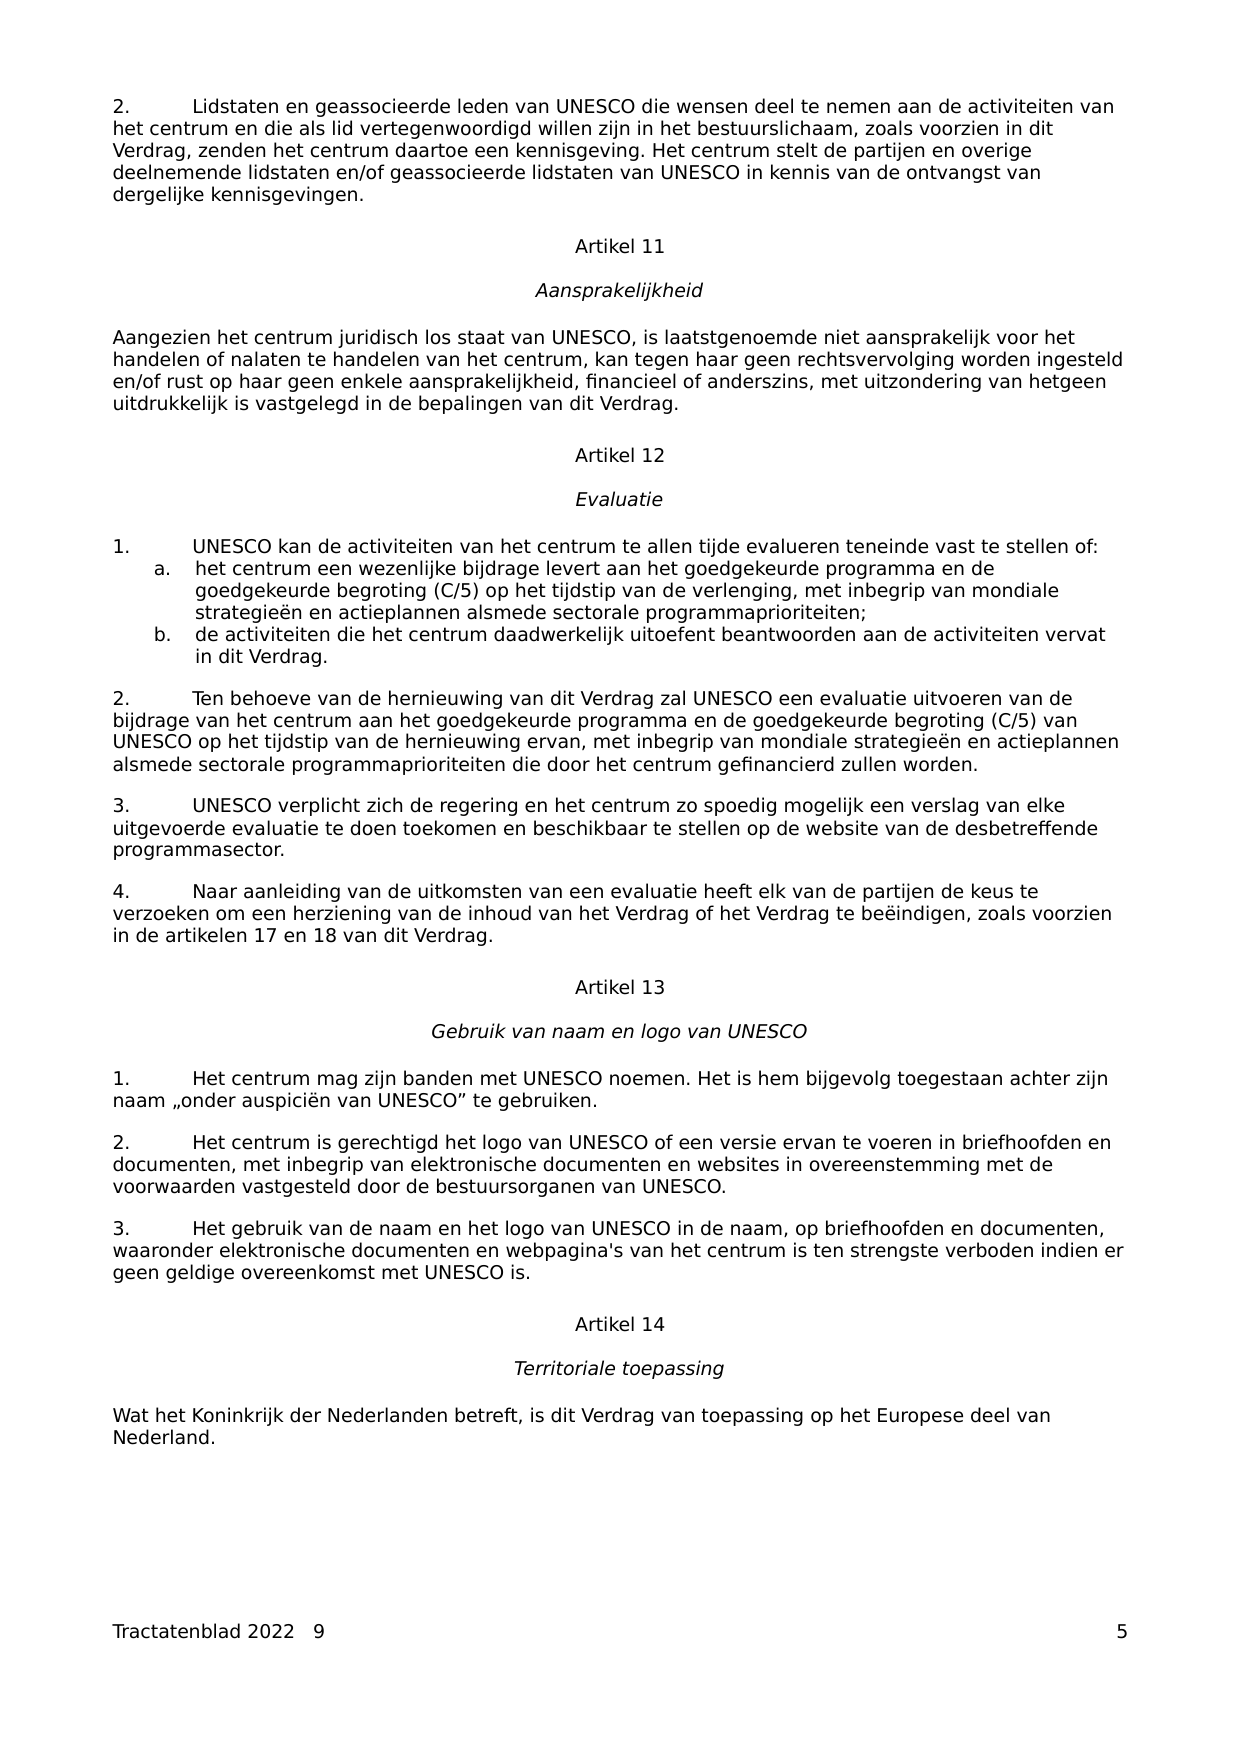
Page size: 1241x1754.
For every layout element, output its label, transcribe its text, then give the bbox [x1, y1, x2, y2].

subtitle Artikel 14 Territoriale toepassing [112, 1314, 1128, 1380]
text a. het centrum een wezenlijke bijdrage levert aan het goedgekeurde programma en de goedgekeurde begroting (C/5) op het tijdstip van de verlenging, met inbegrip van mondiale strategieën en actieplannen alsmede sectorale programmaprioriteiten; [153, 558, 1128, 623]
text Wat het Koninkrijk der Nederlanden betreft, is dit Verdrag van toepassing op het Europese deel van Nederland. [112, 1405, 1128, 1449]
text 3. Het gebruik van de naam en het logo van UNESCO in de naam, op briefhoofden en documenten, waaronder elektronische documenten en webpagina's van het centrum is ten strengste verboden indien er geen geldige overeenkomst met UNESCO is. [112, 1218, 1128, 1284]
text 2. Ten behoeve van de hernieuwing van dit Verdrag zal UNESCO een evaluatie uitvoeren van de bijdrage van het centrum aan het goedgekeurde programma en de goedgekeurde begroting (C/5) van UNESCO op het tijdstip van de hernieuwing ervan, met inbegrip van mondiale strategieën en actieplannen alsmede sectorale programmaprioriteiten die door het centrum gefinancierd zullen worden. [112, 687, 1128, 775]
text 1. Het centrum mag zijn banden met UNESCO noemen. Het is hem bijgevolg toegestaan achter zijn naam „onder auspiciën van UNESCO” te gebruiken. [112, 1068, 1128, 1112]
text b. de activiteiten die het centrum daadwerkelijk uitoefent beantwoorden aan de activiteiten vervat in dit Verdrag. [153, 623, 1128, 667]
subtitle Artikel 12 Evaluatie [112, 445, 1128, 511]
text 4. Naar aanleiding van de uitkomsten van een evaluatie heeft elk van de partijen de keus te verzoeken om een herziening van de inhoud van het Verdrag of het Verdrag te beëindigen, zoals voorzien in de artikelen 17 en 18 van dit Verdrag. [112, 881, 1128, 947]
text 3. UNESCO verplicht zich de regering en het centrum zo spoedig mogelijk een verslag van elke uitgevoerde evaluatie te doen toekomen en beschikbaar te stellen op de website van de desbetreffende programmasector. [112, 795, 1128, 861]
text Aangezien het centrum juridisch los staat van UNESCO, is laatstgenoemde niet aansprakelijk voor het handelen of nalaten te handelen van het centrum, kan tegen haar geen rechtsvervolging worden ingesteld en/of rust op haar geen enkele aansprakelijkheid, financieel of anderszins, met uitzondering van hetgeen uitdrukkelijk is vastgelegd in de bepalingen van dit Verdrag. [112, 327, 1128, 415]
text 1. UNESCO kan de activiteiten van het centrum te allen tijde evalueren teneinde vast te stellen of: [112, 536, 1128, 558]
subtitle Artikel 13 Gebruik van naam en logo van UNESCO [112, 977, 1128, 1043]
subtitle Artikel 11 Aansprakelijkheid [112, 236, 1128, 302]
text 2. Lidstaten en geassocieerde leden van UNESCO die wensen deel te nemen aan de activiteiten van het centrum en die als lid vertegenwoordigd willen zijn in het bestuurslichaam, zoals voorzien in dit Verdrag, zenden het centrum daartoe een kennisgeving. Het centrum stelt de partijen en overige deelnemende lidstaten en/of geassocieerde lidstaten van UNESCO in kennis van de ontvangst van dergelijke kennisgevingen. [112, 96, 1128, 206]
text 2. Het centrum is gerechtigd het logo van UNESCO of een versie ervan te voeren in briefhoofden en documenten, met inbegrip van elektronische documenten en websites in overeenstemming met de voorwaarden vastgesteld door de bestuursorganen van UNESCO. [112, 1132, 1128, 1198]
